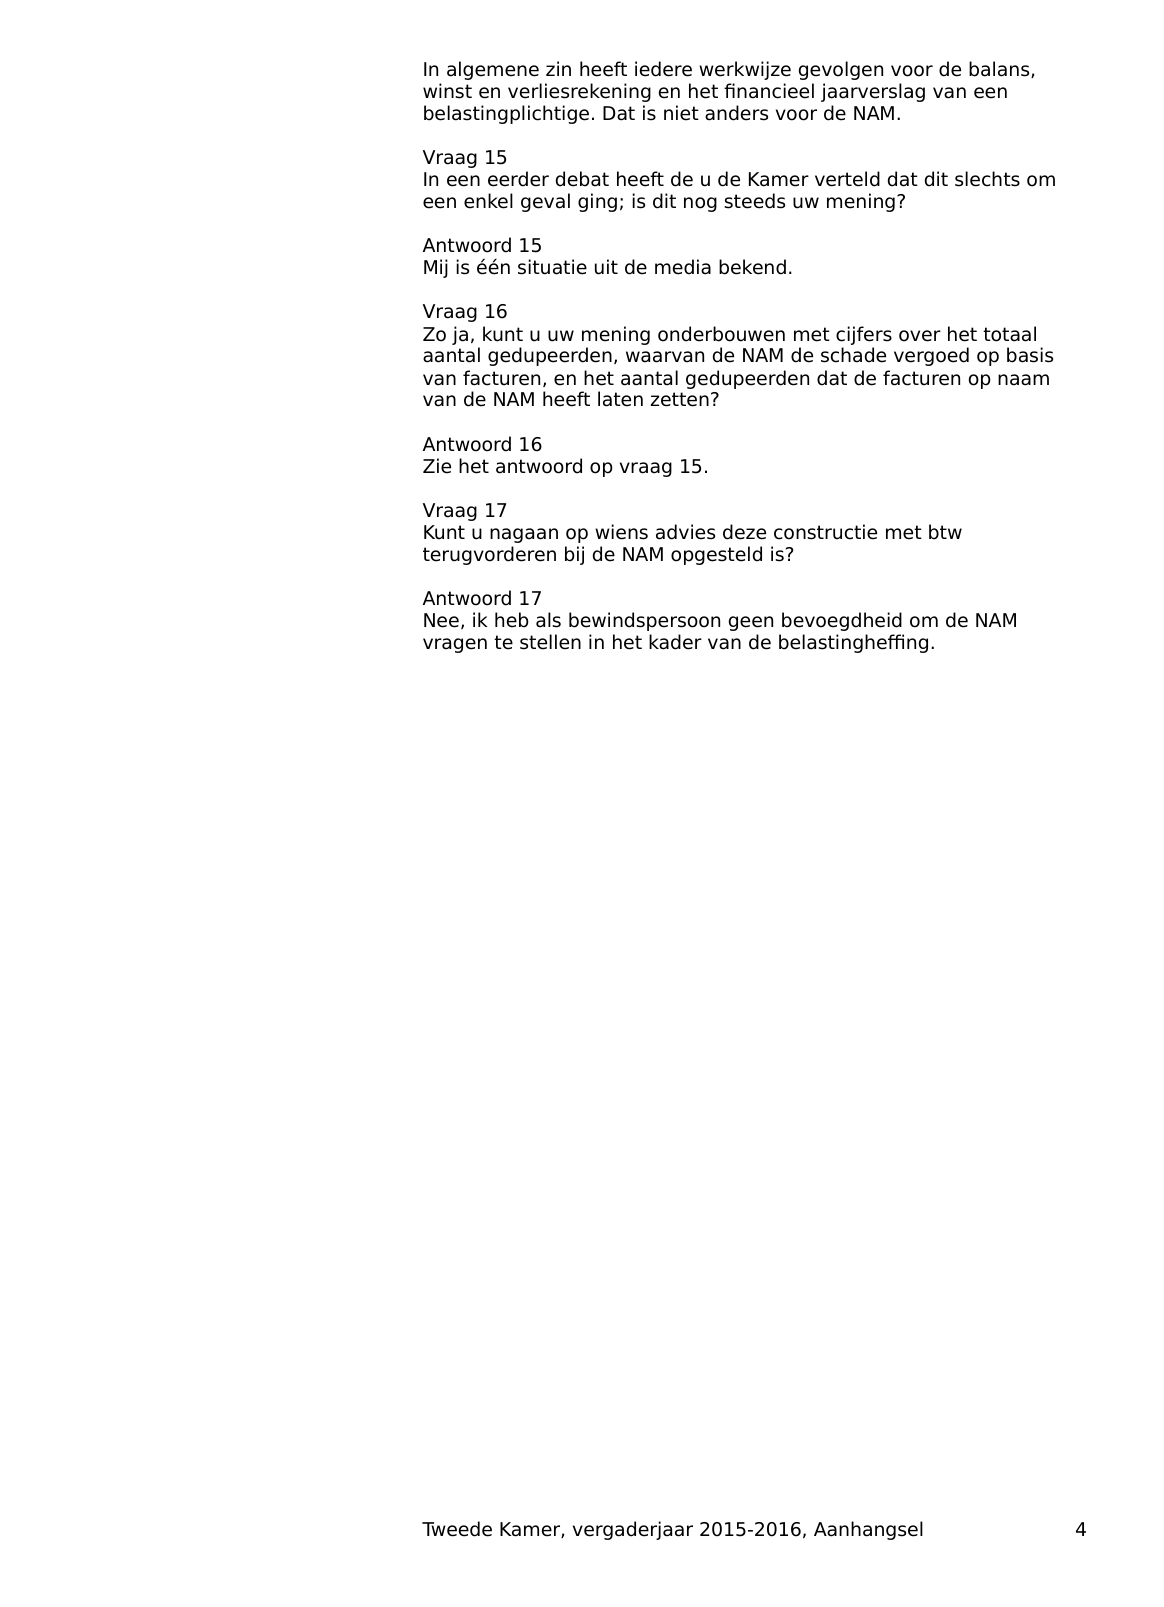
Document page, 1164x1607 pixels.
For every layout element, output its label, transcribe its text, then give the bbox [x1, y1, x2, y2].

text Zie het antwoord op vraag 15. [422, 456, 1087, 477]
text Mij is één situatie uit de media bekend. [422, 257, 1087, 279]
text Zo ja, kunt u uw mening onderbouwen met cijfers over het totaal aantal gedupeerden, waarvan de NAM de schade vergoed op basis van facturen, en het aantal gedupeerden dat de facturen op naam van de NAM heeft laten zetten? [422, 323, 1087, 411]
text Antwoord 17 [422, 588, 1087, 610]
text Vraag 17 [422, 500, 1087, 522]
text Kunt u nagaan op wiens advies deze constructie met btw terugvorderen bij de NAM opgesteld is? [422, 522, 1087, 566]
text In een eerder debat heeft de u de Kamer verteld dat dit slechts om een enkel geval ging; is dit nog steeds uw mening? [422, 169, 1087, 213]
text Vraag 15 [422, 147, 1087, 169]
text Antwoord 16 [422, 433, 1087, 456]
text Vraag 16 [422, 301, 1087, 323]
text In algemene zin heeft iedere werkwijze gevolgen voor de balans, winst en verliesrekening en het financieel jaarverslag van een belastingplichtige. Dat is niet anders voor de NAM. [422, 59, 1087, 125]
text Antwoord 15 [422, 235, 1087, 257]
text Nee, ik heb als bewindspersoon geen bevoegdheid om de NAM vragen te stellen in het kader van de belastingheffing. [422, 610, 1087, 654]
